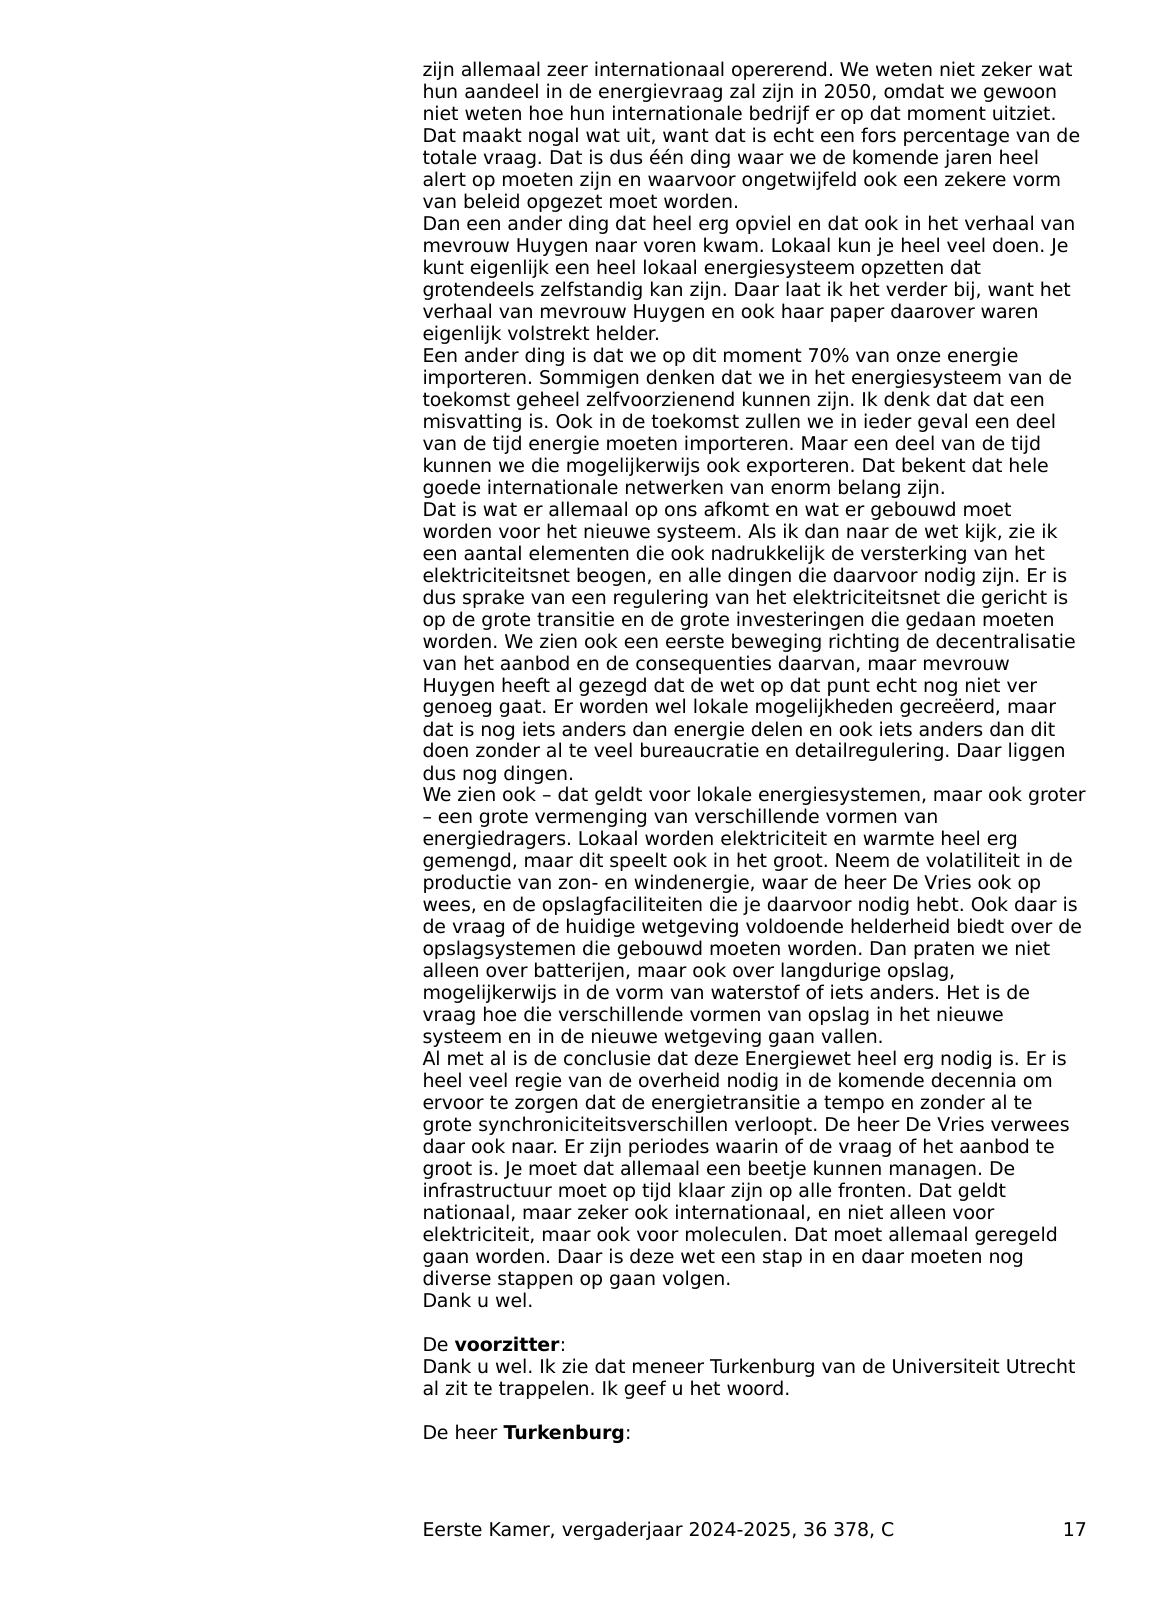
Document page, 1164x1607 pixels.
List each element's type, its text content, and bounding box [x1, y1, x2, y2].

text Dank u wel. Ik zie dat meneer Turkenburg van de Universiteit Utrecht al zit te trappelen. Ik geef u het woord. [422, 1356, 1087, 1400]
text Dank u wel. [422, 1290, 1087, 1312]
text Een ander ding is dat we op dit moment 70% van onze energie importeren. Sommigen denken dat we in het energiesysteem van de toekomst geheel zelfvoorzienend kunnen zijn. Ik denk dat dat een misvatting is. Ook in de toekomst zullen we in ieder geval een deel van de tijd energie moeten importeren. Maar een deel van de tijd kunnen we die mogelijkerwijs ook exporteren. Dat bekent dat hele goede internationale netwerken van enorm belang zijn. [422, 345, 1087, 499]
text Al met al is de conclusie dat deze Energiewet heel erg nodig is. Er is heel veel regie van de overheid nodig in de komende decennia om ervoor te zorgen dat de energietransitie a tempo en zonder al te grote synchroniciteitsverschillen verloopt. De heer De Vries verwees daar ook naar. Er zijn periodes waarin of de vraag of het aanbod te groot is. Je moet dat allemaal een beetje kunnen managen. De infrastructuur moet op tijd klaar zijn op alle fronten. Dat geldt nationaal, maar zeker ook internationaal, en niet alleen voor elektriciteit, maar ook voor moleculen. Dat moet allemaal geregeld gaan worden. Daar is deze wet een stap in en daar moeten nog diverse stappen op gaan volgen. [422, 1048, 1087, 1290]
text Dan een ander ding dat heel erg opviel en dat ook in het verhaal van mevrouw Huygen naar voren kwam. Lokaal kun je heel veel doen. Je kunt eigenlijk een heel lokaal energiesysteem opzetten dat grotendeels zelfstandig kan zijn. Daar laat ik het verder bij, want het verhaal van mevrouw Huygen en ook haar paper daarover waren eigenlijk volstrekt helder. [422, 213, 1087, 345]
text We zien ook – dat geldt voor lokale energiesystemen, maar ook groter – een grote vermenging van verschillende vormen van energiedragers. Lokaal worden elektriciteit en warmte heel erg gemengd, maar dit speelt ook in het groot. Neem de volatiliteit in de productie van zon- en windenergie, waar de heer De Vries ook op wees, en de opslagfaciliteiten die je daarvoor nodig hebt. Ook daar is de vraag of de huidige wetgeving voldoende helderheid biedt over de opslagsystemen die gebouwd moeten worden. Dan praten we niet alleen over batterijen, maar ook over langdurige opslag, mogelijkerwijs in de vorm van waterstof of iets anders. Het is de vraag hoe die verschillende vormen van opslag in het nieuwe systeem en in de nieuwe wetgeving gaan vallen. [422, 784, 1087, 1048]
text De heer Turkenburg: [422, 1422, 1087, 1444]
text Dat is wat er allemaal op ons afkomt en wat er gebouwd moet worden voor het nieuwe systeem. Als ik dan naar de wet kijk, zie ik een aantal elementen die ook nadrukkelijk de versterking van het elektriciteitsnet beogen, en alle dingen die daarvoor nodig zijn. Er is dus sprake van een regulering van het elektriciteitsnet die gericht is op de grote transitie en de grote investeringen die gedaan moeten worden. We zien ook een eerste beweging richting de decentralisatie van het aanbod en de consequenties daarvan, maar mevrouw Huygen heeft al gezegd dat de wet op dat punt echt nog niet ver genoeg gaat. Er worden wel lokale mogelijkheden gecreëerd, maar dat is nog iets anders dan energie delen en ook iets anders dan dit doen zonder al te veel bureaucratie en detailregulering. Daar liggen dus nog dingen. [422, 499, 1087, 784]
text De voorzitter: [422, 1334, 1087, 1356]
text zijn allemaal zeer internationaal opererend. We weten niet zeker wat hun aandeel in de energievraag zal zijn in 2050, omdat we gewoon niet weten hoe hun internationale bedrijf er op dat moment uitziet. Dat maakt nogal wat uit, want dat is echt een fors percentage van de totale vraag. Dat is dus één ding waar we de komende jaren heel alert op moeten zijn en waarvoor ongetwijfeld ook een zekere vorm van beleid opgezet moet worden. [422, 59, 1087, 213]
